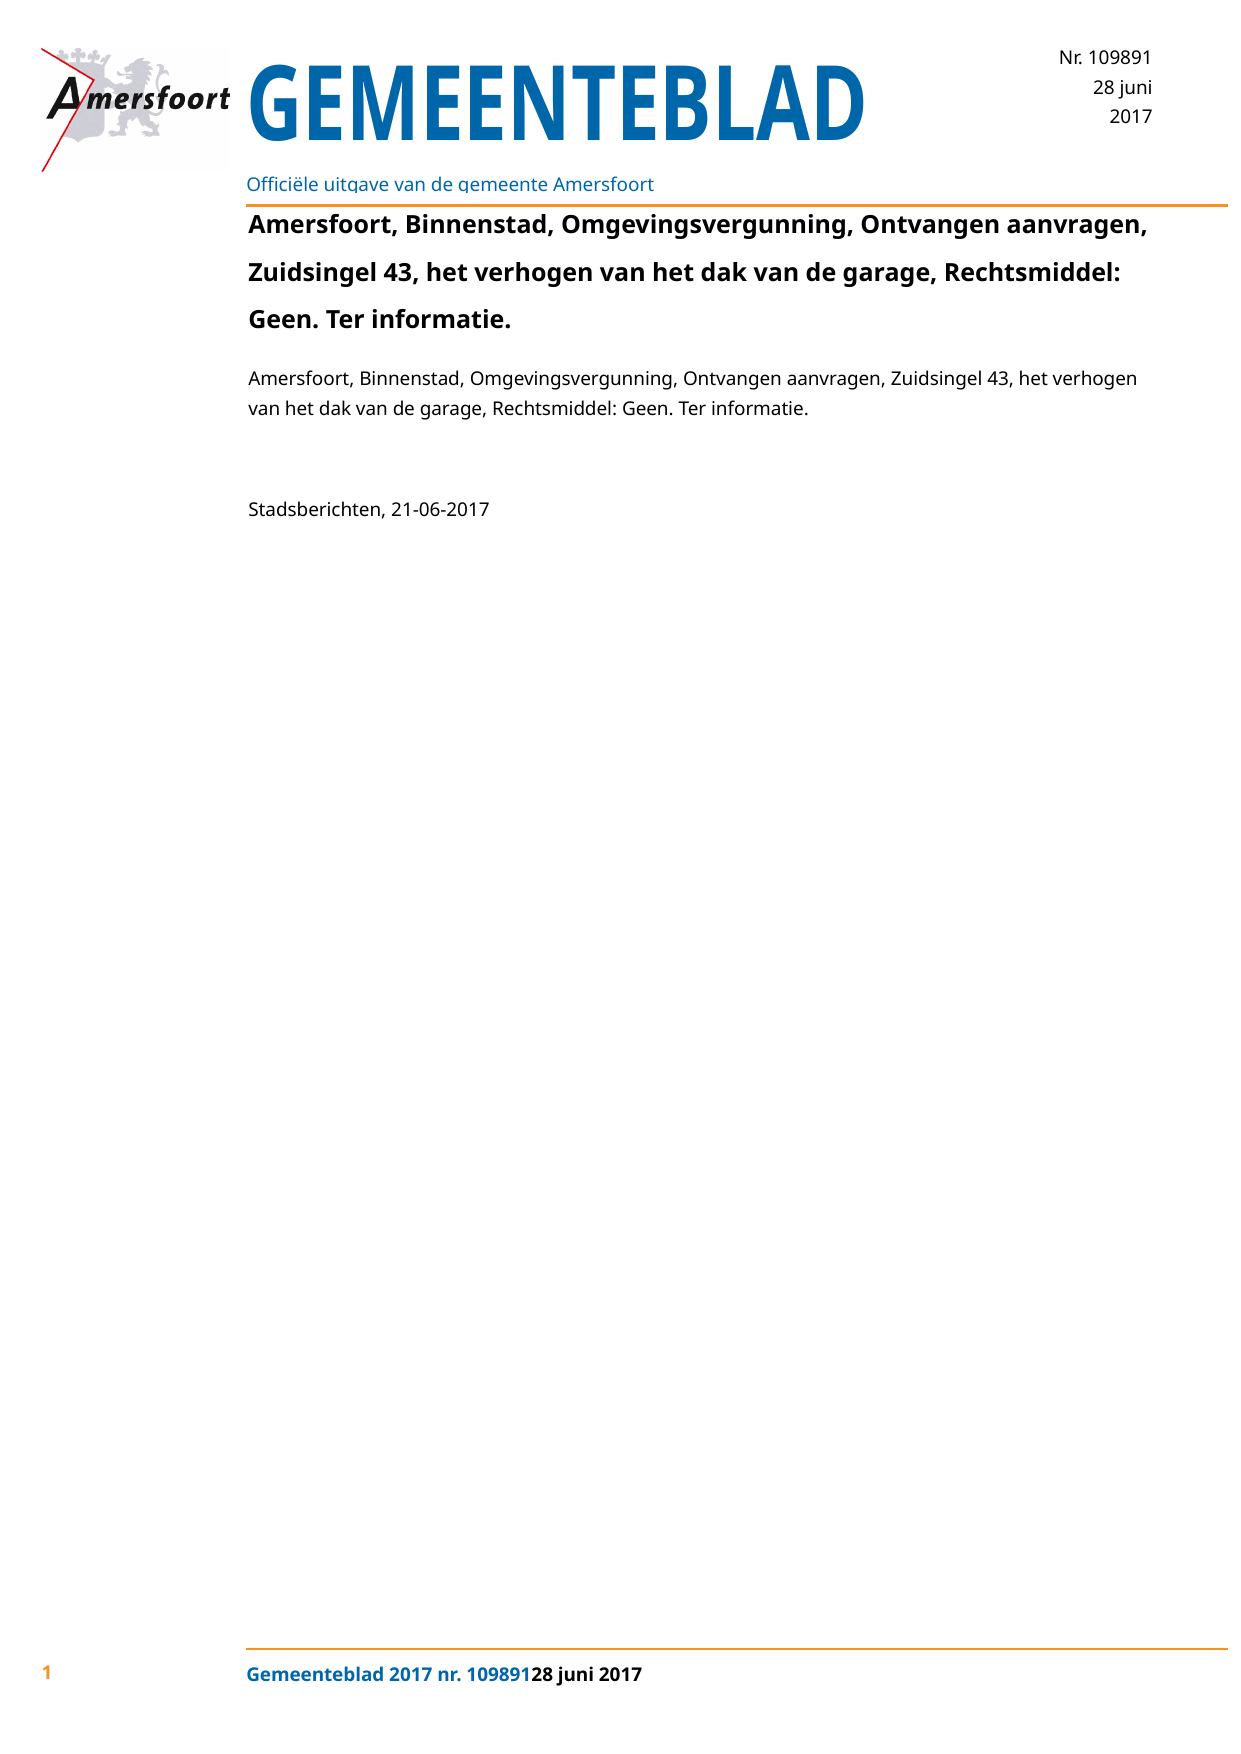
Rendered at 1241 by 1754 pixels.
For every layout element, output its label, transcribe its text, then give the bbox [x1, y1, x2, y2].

text Amersfoort, Binnenstad, Omgevingsvergunning, Ontvangen aanvragen, Zuidsingel 43, het verhogen van het dak van de garage, Rechtsmiddel: Geen. Ter informatie. [248, 366, 1152, 421]
text Amersfoort, Binnenstad, Omgevingsvergunning, Ontvangen aanvragen, Zuidsingel 43, het verhogen van het dak van de garage, Rechtsmiddel: Geen. Ter informatie. [248, 207, 1152, 336]
text Stadsberichten, 21-06-2017 [248, 496, 1152, 522]
picture [41, 47, 231, 172]
